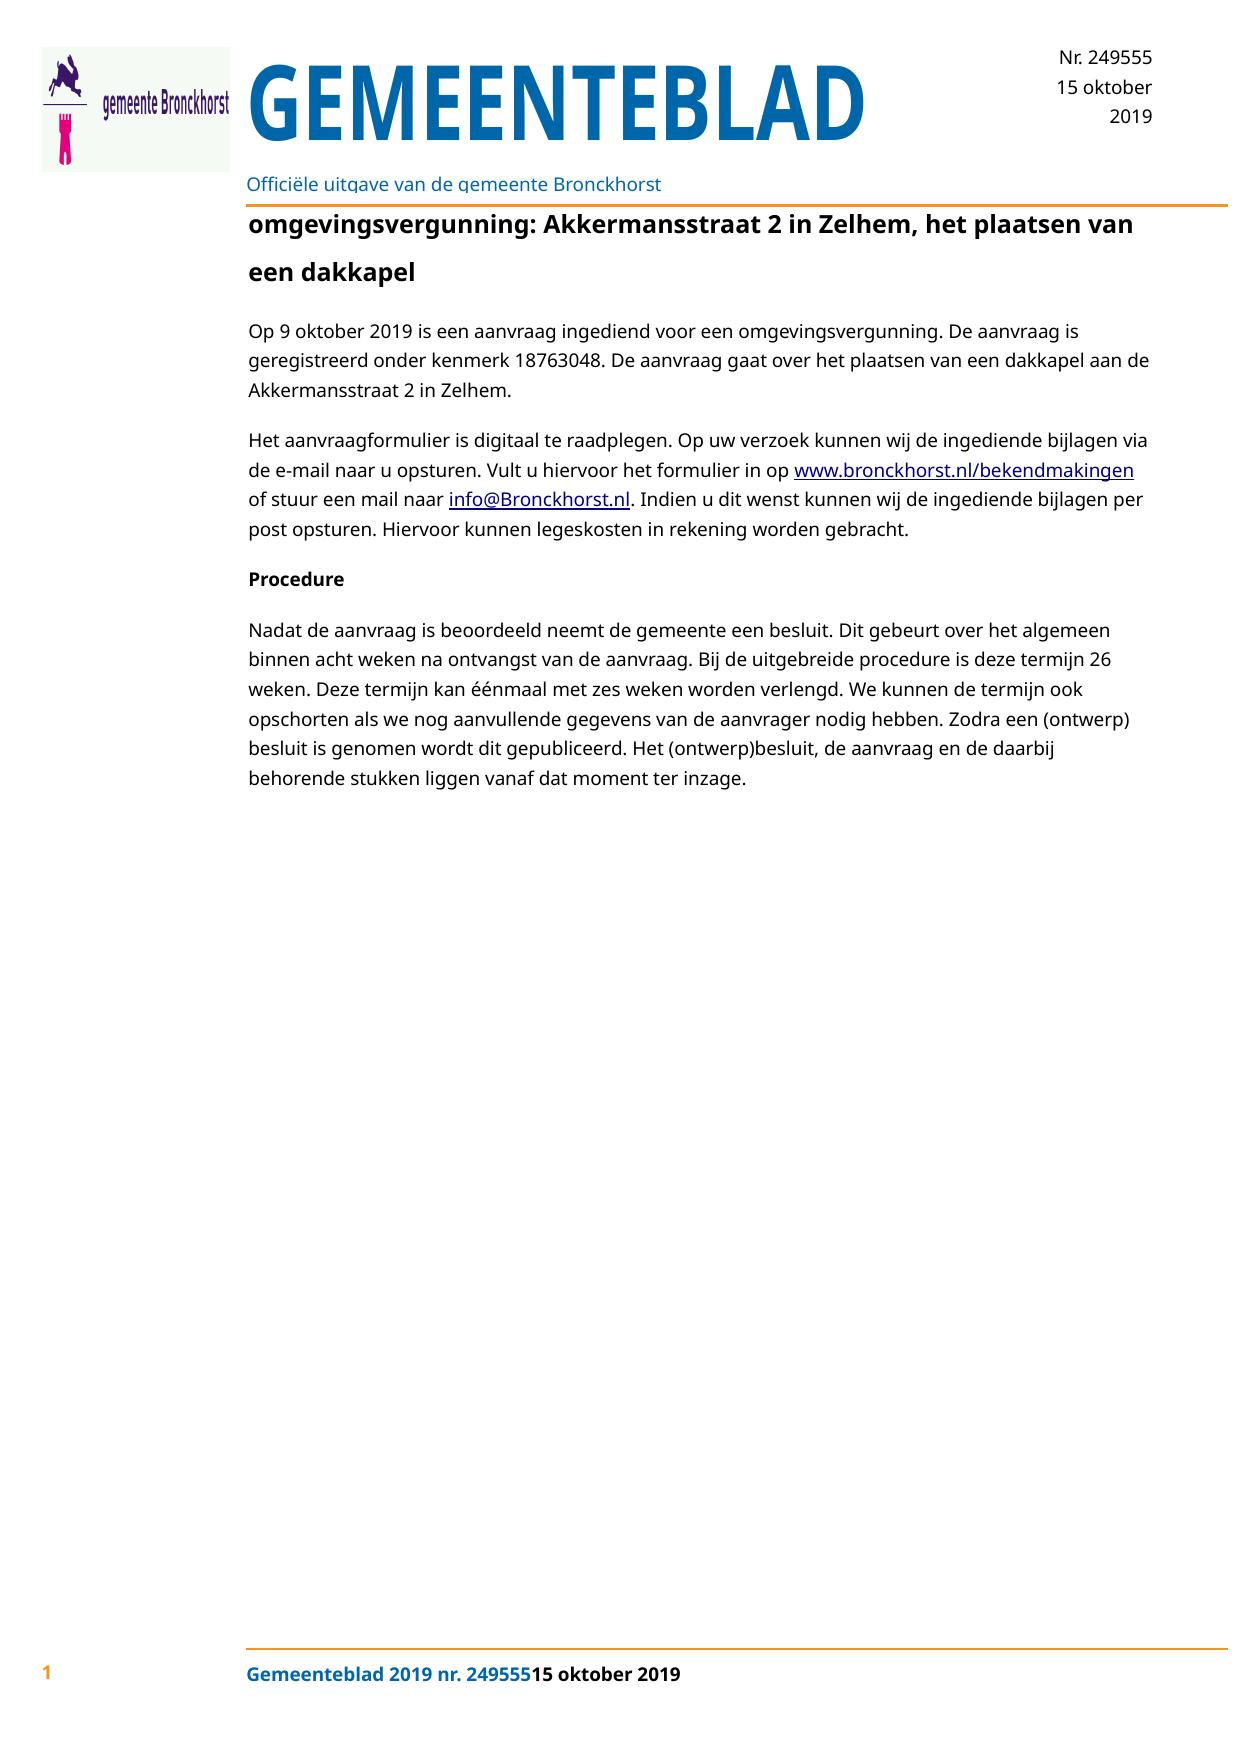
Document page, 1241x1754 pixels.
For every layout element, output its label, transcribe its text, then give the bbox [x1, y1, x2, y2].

text omgevingsvergunning: Akkermansstraat 2 in Zelhem, het plaatsen van een dakkapel [248, 207, 1152, 288]
text Procedure [248, 567, 1152, 592]
text Op 9 oktober 2019 is een aanvraag ingediend voor een omgevingsvergunning. De aanvraag is geregistreerd onder kenmerk 18763048. De aanvraag gaat over het plaatsen van een dakkapel aan de Akkermansstraat 2 in Zelhem. [248, 318, 1152, 403]
text Het aanvraagformulier is digitaal te raadplegen. Op uw verzoek kunnen wij de ingediende bijlagen via de e-mail naar u opsturen. Vult u hiervoor het formulier in op www.bronckhorst.nl/bekendmakingen of stuur een mail naar info@Bronckhorst.nl. Indien u dit wenst kunnen wij de ingediende bijlagen per post opsturen. Hiervoor kunnen legeskosten in rekening worden gebracht. [248, 427, 1152, 542]
text Nadat de aanvraag is beoordeeld neemt de gemeente een besluit. Dit gebeurt over het algemeen binnen acht weken na ontvangst van de aanvraag. Bij de uitgebreide procedure is deze termijn 26 weken. Deze termijn kan éénmaal met zes weken worden verlengd. We kunnen de termijn ook opschorten als we nog aanvullende gegevens van de aanvrager nodig hebben. Zodra een (ontwerp) besluit is genomen wordt dit gepubliceerd. Het (ontwerp)besluit, de aanvraag en de daarbij behorende stukken liggen vanaf dat moment ter inzage. [248, 617, 1152, 791]
picture [41, 47, 231, 172]
